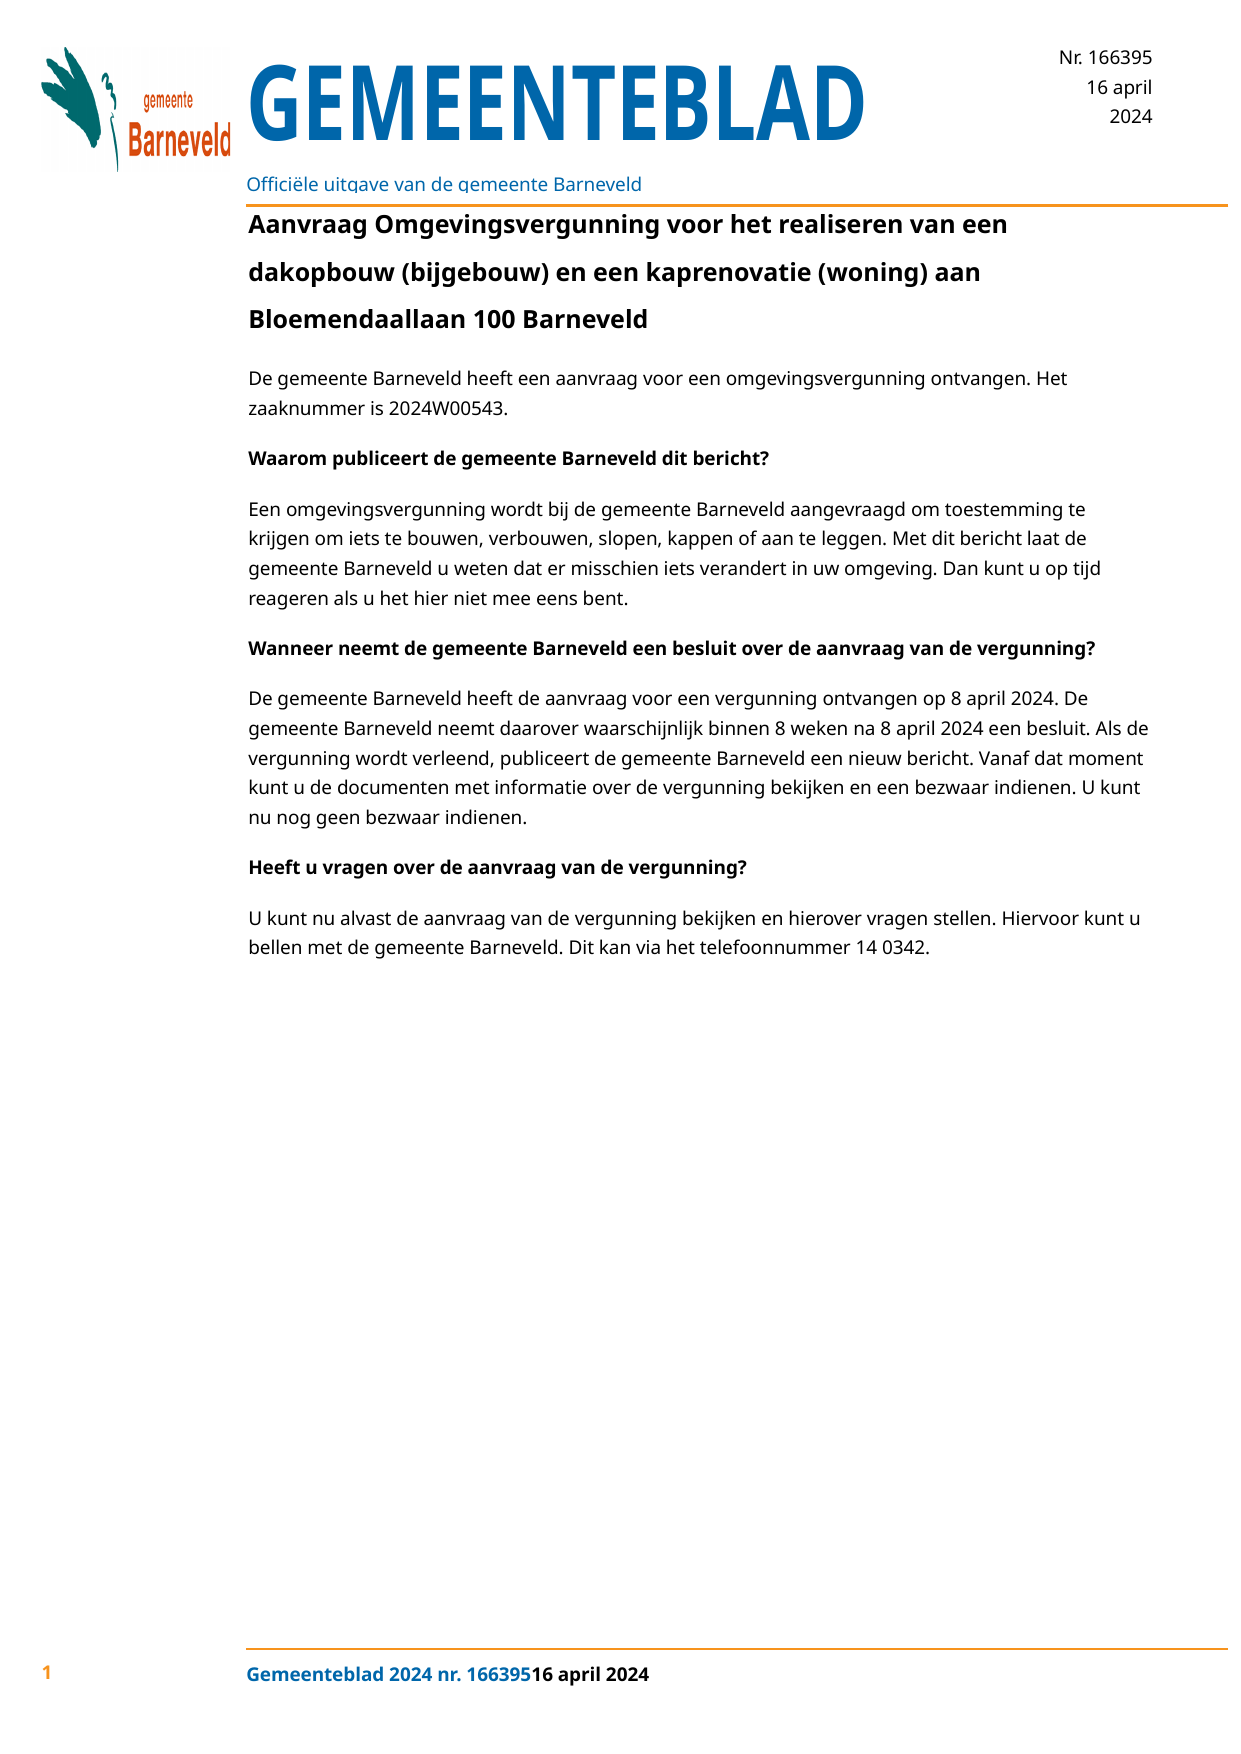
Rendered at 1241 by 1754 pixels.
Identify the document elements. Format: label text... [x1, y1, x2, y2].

text Heeft u vragen over de aanvraag van de vergunning? [248, 854, 1152, 880]
picture [41, 47, 231, 172]
text Aanvraag Omgevingsvergunning voor het realiseren van een dakopbouw (bijgebouw) en een kaprenovatie (woning) aan Bloemendaallaan 100 Barneveld [248, 207, 1152, 336]
text U kunt nu alvast de aanvraag van de vergunning bekijken en hierover vragen stellen. Hiervoor kunt u bellen met de gemeente Barneveld. Dit kan via het telefoonnummer 14 0342. [248, 905, 1152, 960]
text De gemeente Barneveld heeft de aanvraag voor een vergunning ontvangen op 8 april 2024. De gemeente Barneveld neemt daarover waarschijnlijk binnen 8 weken na 8 april 2024 een besluit. Als de vergunning wordt verleend, publiceert de gemeente Barneveld een nieuw bericht. Vanaf dat moment kunt u de documenten met informatie over de vergunning bekijken en een bezwaar indienen. U kunt nu nog geen bezwaar indienen. [248, 686, 1152, 829]
text De gemeente Barneveld heeft een aanvraag voor een omgevingsvergunning ontvangen. Het zaaknummer is 2024W00543. [248, 366, 1152, 421]
text Wanneer neemt de gemeente Barneveld een besluit over de aanvraag van de vergunning? [248, 635, 1152, 661]
text Een omgevingsvergunning wordt bij de gemeente Barneveld aangevraagd om toestemming te krijgen om iets te bouwen, verbouwen, slopen, kappen of aan te leggen. Met dit bericht laat de gemeente Barneveld u weten dat er misschien iets verandert in uw omgeving. Dan kunt u op tijd reageren als u het hier niet mee eens bent. [248, 496, 1152, 610]
text Waarom publiceert de gemeente Barneveld dit bericht? [248, 446, 1152, 471]
